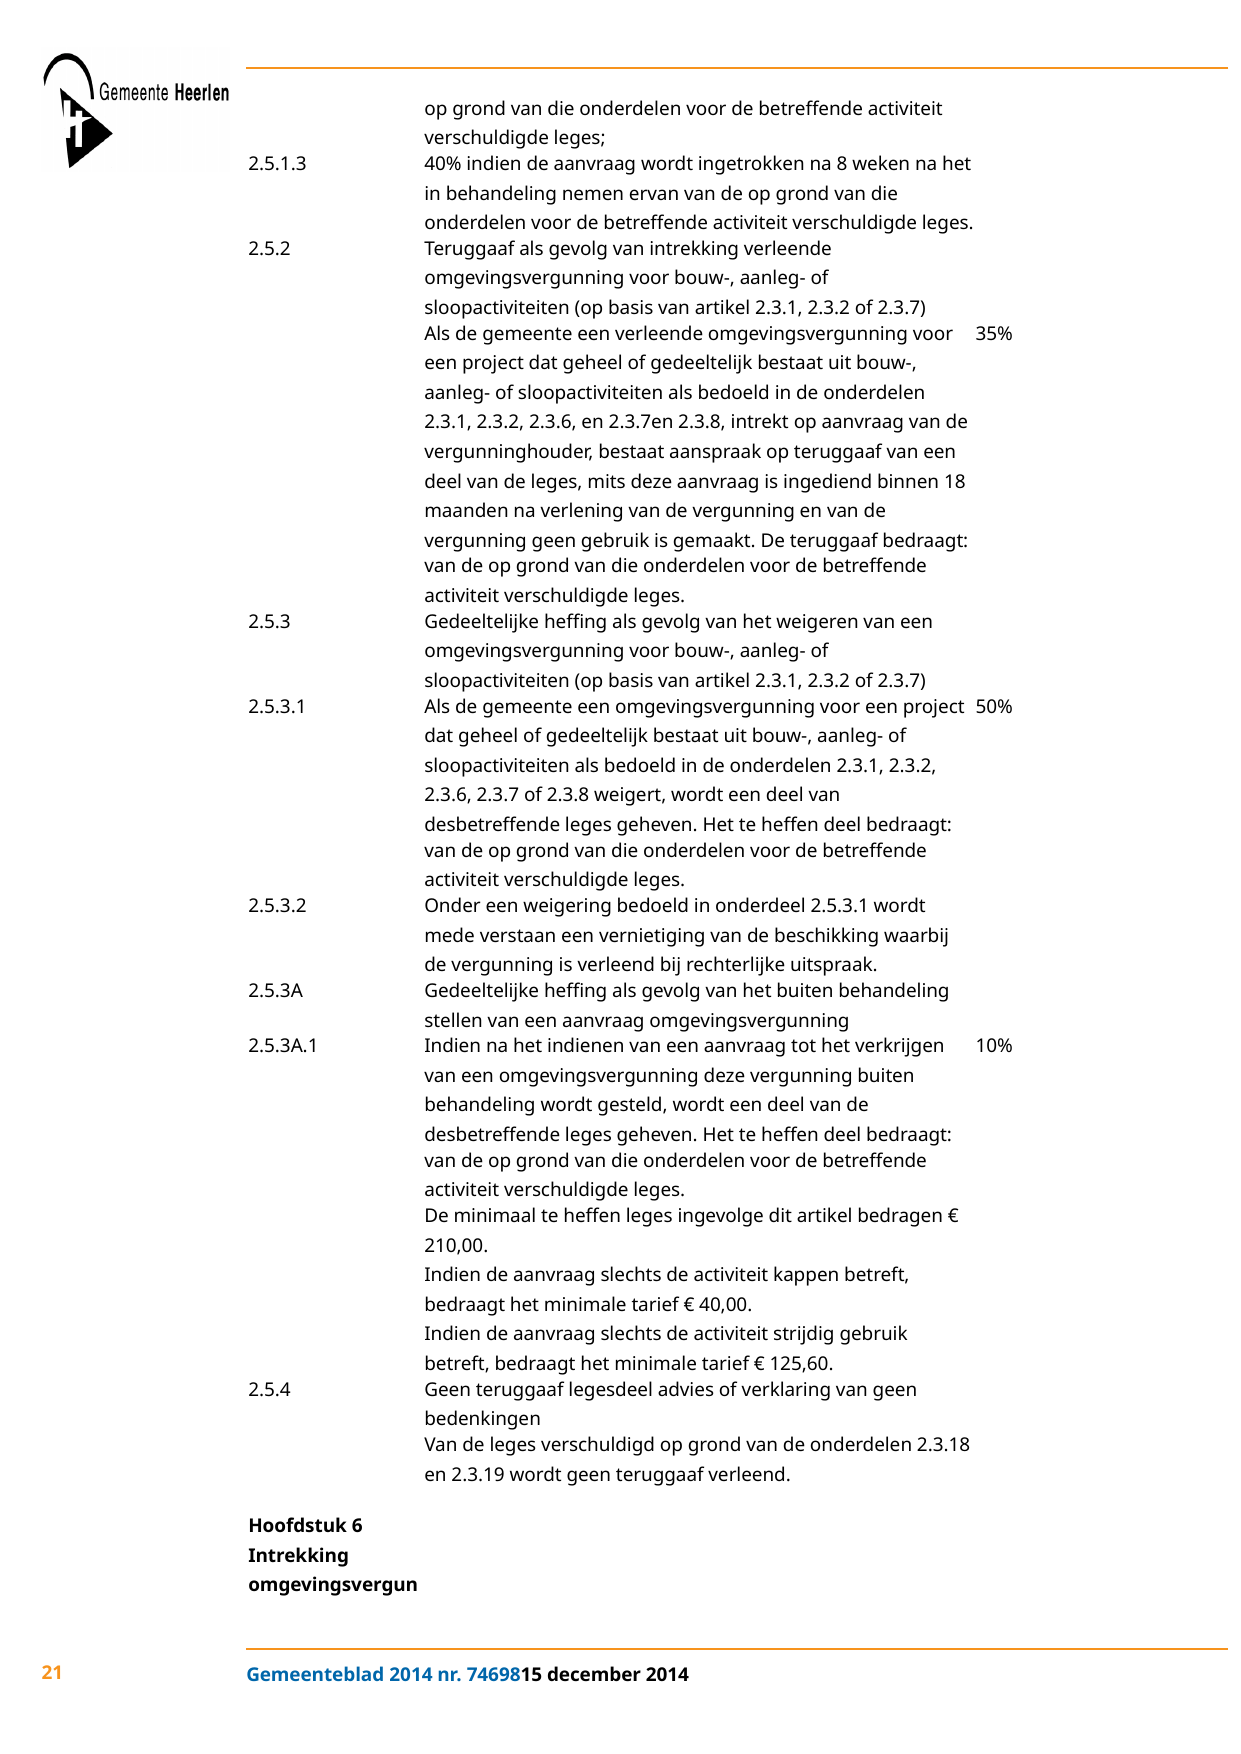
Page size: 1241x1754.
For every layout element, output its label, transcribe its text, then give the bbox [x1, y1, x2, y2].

table_cell Als de gemeente een verleende omgevingsvergunning voor een project dat geheel of gedeeltelijk bestaat uit bouw-, aanleg- of sloopactiviteiten als bedoeld in de onderdelen 2.3.1, 2.3.2, 2.3.6, en 2.3.7en 2.3.8, intrekt op aanvraag van de vergunninghouder, bestaat aanspraak op teruggaaf van een deel van de leges, mits deze aanvraag is ingediend binnen 18 maanden na verlening van de vergunning en van de vergunning geen gebruik is gemaakt. De teruggaaf bedraagt: [424, 320, 975, 553]
table_cell Gedeeltelijke heffing als gevolg van het buiten behandeling stellen van een aanvraag omgevingsvergunning [424, 977, 975, 1032]
table_cell [248, 553, 424, 608]
table_cell [248, 1431, 424, 1487]
table_cell [975, 1431, 1152, 1487]
table_cell [248, 1487, 424, 1512]
table_cell van de op grond van die onderdelen voor de betreffende activiteit verschuldigde leges. [424, 1147, 975, 1202]
table_cell 2.5.2 [248, 235, 424, 320]
table_cell 2.5.3A.1 [248, 1033, 424, 1147]
table_cell 35% [975, 320, 1152, 553]
table_cell 2.5.3.1 [248, 693, 424, 837]
table_cell [248, 1202, 424, 1376]
table_cell 2.5.3A [248, 977, 424, 1032]
table_cell [975, 1487, 1152, 1512]
table_cell [975, 892, 1152, 977]
table_cell [975, 95, 1152, 150]
table_cell [975, 608, 1152, 693]
table_cell op grond van die onderdelen voor de betreffende activiteit verschuldigde leges; [424, 95, 975, 150]
table_cell Onder een weigering bedoeld in onderdeel 2.5.3.1 wordt mede verstaan een vernietiging van de beschikking waarbij de vergunning is verleend bij rechterlijke uitspraak. [424, 892, 975, 977]
table_cell Teruggaaf als gevolg van intrekking verleende omgevingsvergunning voor bouw-, aanleg- of sloopactiviteiten (op basis van artikel 2.3.1, 2.3.2 of 2.3.7) [424, 235, 975, 320]
table_cell van de op grond van die onderdelen voor de betreffende activiteit verschuldigde leges. [424, 837, 975, 892]
table_cell 2.5.4 [248, 1376, 424, 1431]
picture [41, 47, 231, 172]
table_cell Als de gemeente een omgevingsvergunning voor een project dat geheel of gedeeltelijk bestaat uit bouw-, aanleg- of sloopactiviteiten als bedoeld in de onderdelen 2.3.1, 2.3.2, 2.3.6, 2.3.7 of 2.3.8 weigert, wordt een deel van desbetreffende leges geheven. Het te heffen deel bedraagt: [424, 693, 975, 837]
table_cell 50% [975, 693, 1152, 837]
table_cell van de op grond van die onderdelen voor de betreffende activiteit verschuldigde leges. [424, 553, 975, 608]
table_cell 2.5.3.2 [248, 892, 424, 977]
table_cell [248, 320, 424, 553]
table_cell [248, 1147, 424, 1202]
table_cell [975, 1376, 1152, 1431]
table_cell 2.5.1.3 [248, 150, 424, 235]
table_cell 40% indien de aanvraag wordt ingetrokken na 8 weken na het in behandeling nemen ervan van de op grond van die onderdelen voor de betreffende activiteit verschuldigde leges. [424, 150, 975, 235]
table_cell Van de leges verschuldigd op grond van de onderdelen 2.3.18 en 2.3.19 wordt geen teruggaaf verleend. [424, 1431, 975, 1487]
table_cell Indien na het indienen van een aanvraag tot het verkrijgen van een omgevingsvergunning deze vergunning buiten behandeling wordt gesteld, wordt een deel van de desbetreffende leges geheven. Het te heffen deel bedraagt: [424, 1033, 975, 1147]
table_cell [975, 837, 1152, 892]
table_cell [248, 837, 424, 892]
table_cell [975, 977, 1152, 1032]
table_cell [975, 1147, 1152, 1202]
table_cell [975, 235, 1152, 320]
table_cell [248, 95, 424, 150]
table_cell 10% [975, 1033, 1152, 1147]
table_cell Geen teruggaaf legesdeel advies of verklaring van geen bedenkingen [424, 1376, 975, 1431]
table_cell De minimaal te heffen leges ingevolge dit artikel bedragen € 210,00. Indien de aanvraag slechts de activiteit kappen betreft, bedraagt het minimale tarief € 40,00. Indien de aanvraag slechts de activiteit strijdig gebruik betreft, bedraagt het minimale tarief € 125,60. [424, 1202, 975, 1376]
table_cell Gedeeltelijke heffing als gevolg van het weigeren van een omgevingsvergunning voor bouw-, aanleg- of sloopactiviteiten (op basis van artikel 2.3.1, 2.3.2 of 2.3.7) [424, 608, 975, 693]
table_cell [424, 1512, 975, 1597]
table_cell [424, 1487, 975, 1512]
table_cell Hoofdstuk 6 Intrekking omgevingsvergun [248, 1512, 424, 1597]
table_cell [975, 1202, 1152, 1376]
table_cell [975, 150, 1152, 235]
table_cell 2.5.3 [248, 608, 424, 693]
table_cell [975, 553, 1152, 608]
